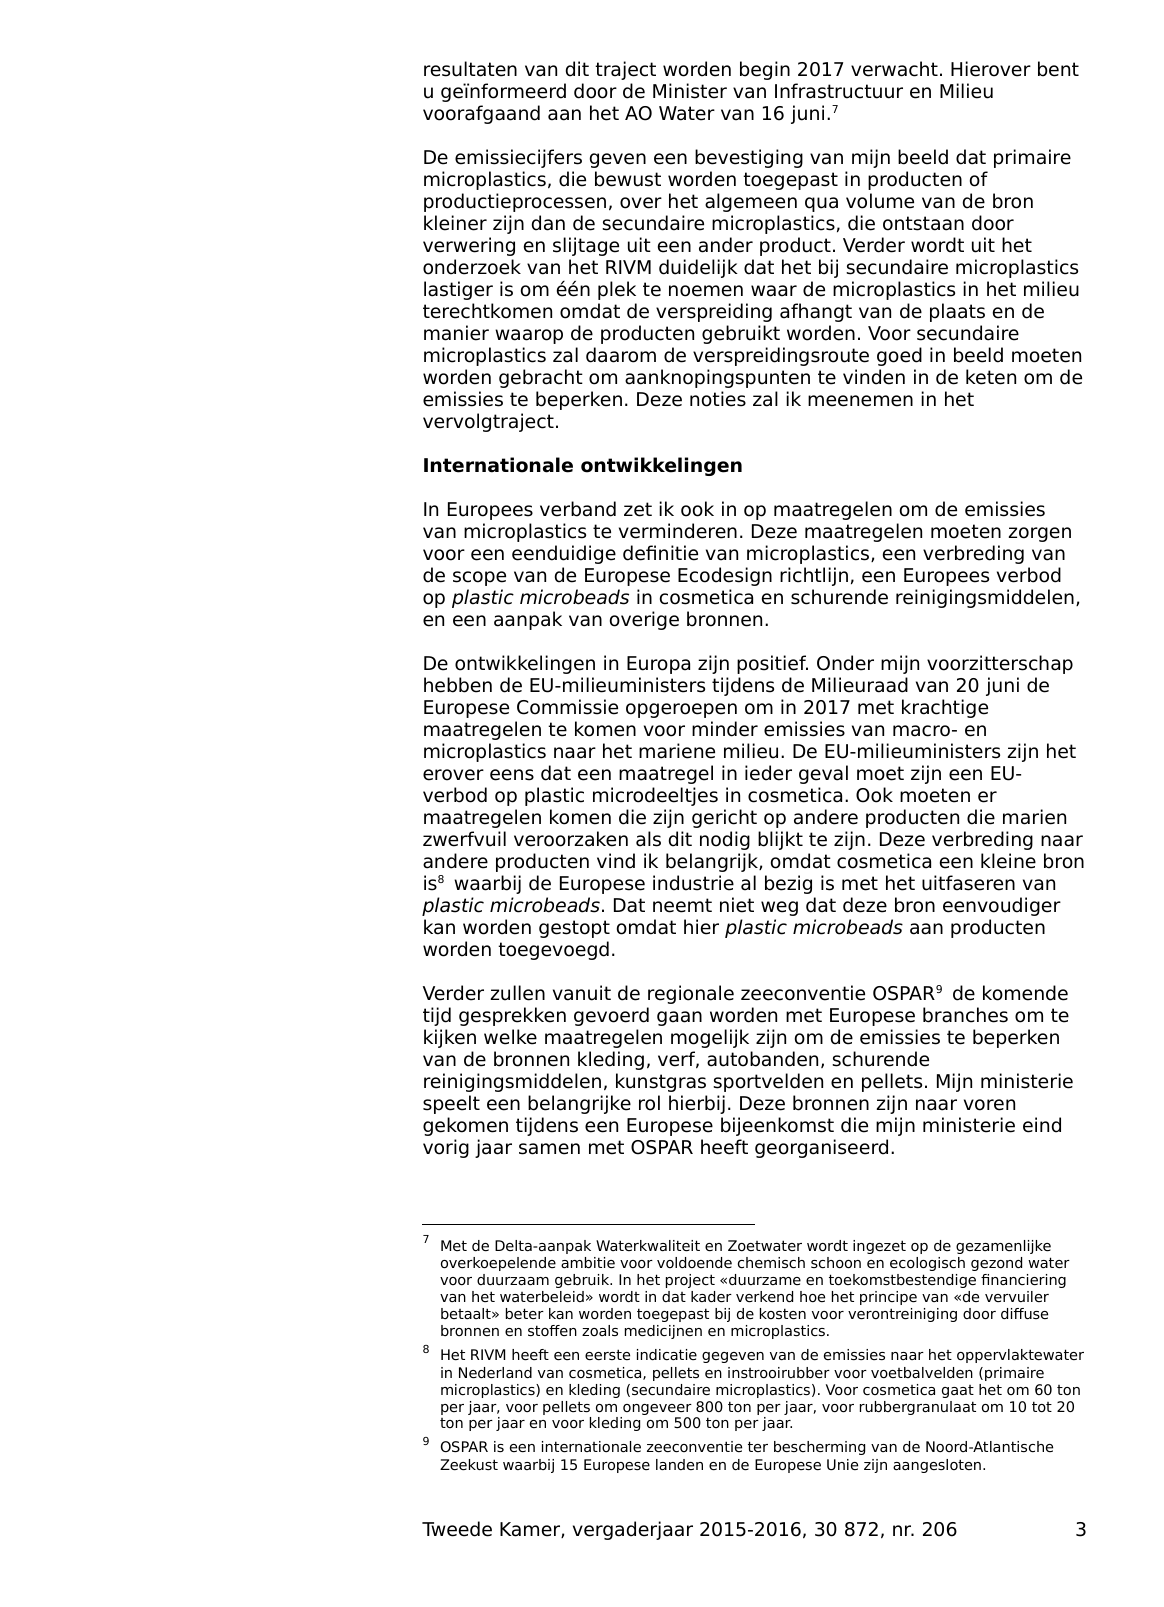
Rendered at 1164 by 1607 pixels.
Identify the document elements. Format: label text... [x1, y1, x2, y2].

text OSPAR is een internationale zeeconventie ter bescherming van de Noord-Atlantische Zeekust waarbij 15 Europese landen en de Europese Unie zijn aangesloten. [422, 1435, 1087, 1474]
text resultaten van dit traject worden begin 2017 verwacht. Hierover bent u geïnformeerd door de Minister van Infrastructuur en Milieu voorafgaand aan het AO Water van 16 juni. [422, 59, 1087, 125]
subtitle Internationale ontwikkelingen [422, 455, 1087, 477]
text Met de Delta-aanpak Waterkwaliteit en Zoetwater wordt ingezet op de gezamenlijke overkoepelende ambitie voor voldoende chemisch schoon en ecologisch gezond water voor duurzaam gebruik. In het project «duurzame en toekomstbestendige financiering van het waterbeleid» wordt in dat kader verkend hoe het principe van «de vervuiler betaalt» beter kan worden toegepast bij de kosten voor verontreiniging door diffuse bronnen en stoffen zoals medicijnen en microplastics. [422, 1233, 1087, 1340]
text Het RIVM heeft een eerste indicatie gegeven van de emissies naar het oppervlaktewater in Nederland van cosmetica, pellets en instrooirubber voor voetbalvelden (primaire microplastics) en kleding (secundaire microplastics). Voor cosmetica gaat het om 60 ton per jaar, voor pellets om ongeveer 800 ton per jaar, voor rubbergranulaat om 10 tot 20 ton per jaar en voor kleding om 500 ton per jaar. [422, 1343, 1087, 1432]
text De ontwikkelingen in Europa zijn positief. Onder mijn voorzitterschap hebben de EU-milieuministers tijdens de Milieuraad van 20 juni de Europese Commissie opgeroepen om in 2017 met krachtige maatregelen te komen voor minder emissies van macro- en microplastics naar het mariene milieu. De EU-milieuministers zijn het erover eens dat een maatregel in ieder geval moet zijn een EU-verbod op plastic microdeeltjes in cosmetica. Ook moeten er maatregelen komen die zijn gericht op andere producten die marien zwerfvuil veroorzaken als dit nodig blijkt te zijn. Deze verbreding naar andere producten vind ik belangrijk, omdat cosmetica een kleine bron is waarbij de Europese industrie al bezig is met het uitfaseren van plastic microbeads. Dat neemt niet weg dat deze bron eenvoudiger kan worden gestopt omdat hier plastic microbeads aan producten worden toegevoegd. [422, 653, 1087, 961]
text De emissiecijfers geven een bevestiging van mijn beeld dat primaire microplastics, die bewust worden toegepast in producten of productieprocessen, over het algemeen qua volume van de bron kleiner zijn dan de secundaire microplastics, die ontstaan door verwering en slijtage uit een ander product. Verder wordt uit het onderzoek van het RIVM duidelijk dat het bij secundaire microplastics lastiger is om één plek te noemen waar de microplastics in het milieu terechtkomen omdat de verspreiding afhangt van de plaats en de manier waarop de producten gebruikt worden. Voor secundaire microplastics zal daarom de verspreidingsroute goed in beeld moeten worden gebracht om aanknopingspunten te vinden in de keten om de emissies te beperken. Deze noties zal ik meenemen in het vervolgtraject. [422, 147, 1087, 433]
text Verder zullen vanuit de regionale zeeconventie OSPAR de komende tijd gesprekken gevoerd gaan worden met Europese branches om te kijken welke maatregelen mogelijk zijn om de emissies te beperken van de bronnen kleding, verf, autobanden, schurende reinigingsmiddelen, kunstgras sportvelden en pellets. Mijn ministerie speelt een belangrijke rol hierbij. Deze bronnen zijn naar voren gekomen tijdens een Europese bijeenkomst die mijn ministerie eind vorig jaar samen met OSPAR heeft georganiseerd. [422, 983, 1087, 1159]
text In Europees verband zet ik ook in op maatregelen om de emissies van microplastics te verminderen. Deze maatregelen moeten zorgen voor een eenduidige definitie van microplastics, een verbreding van de scope van de Europese Ecodesign richtlijn, een Europees verbod op plastic microbeads in cosmetica en schurende reinigingsmiddelen, en een aanpak van overige bronnen. [422, 499, 1087, 631]
